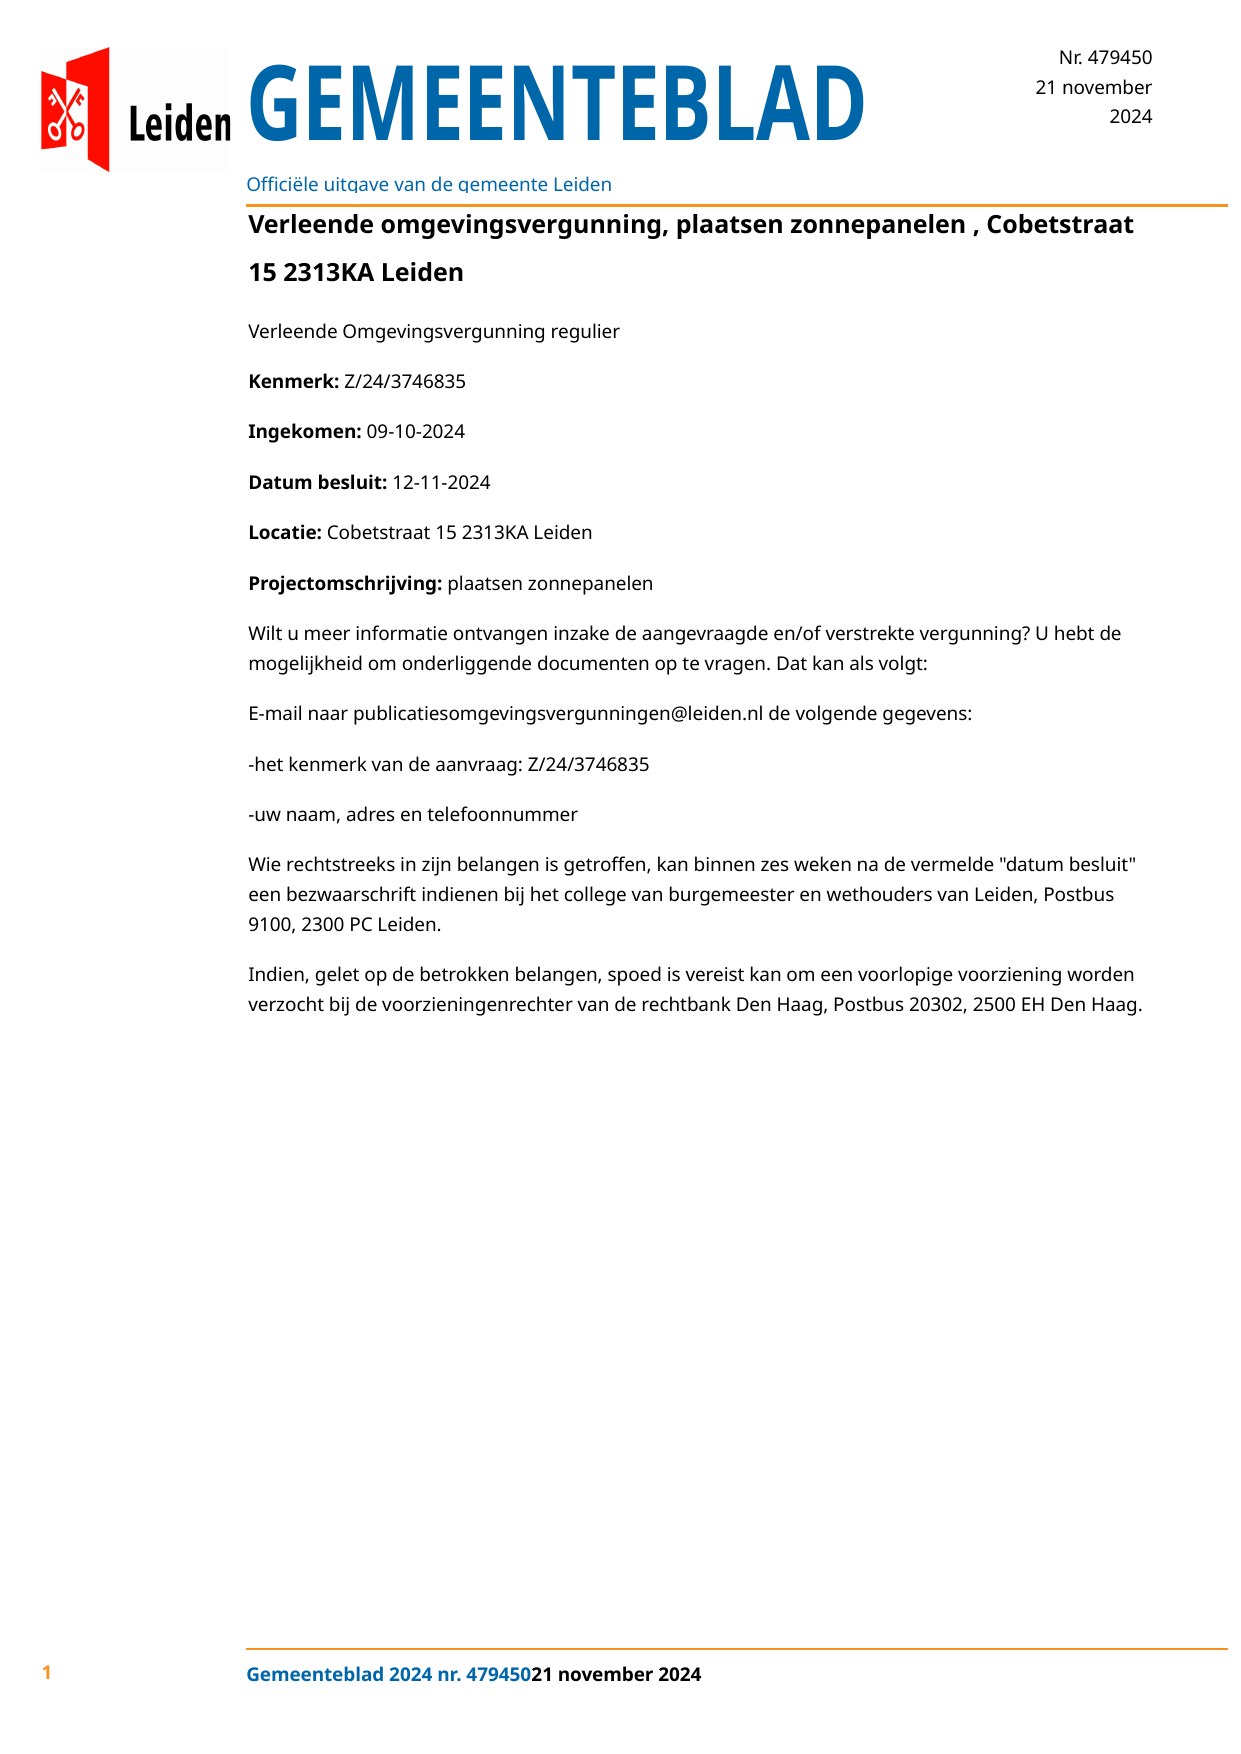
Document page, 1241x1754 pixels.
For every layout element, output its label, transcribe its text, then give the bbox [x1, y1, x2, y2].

text E-mail naar publicatiesomgevingsvergunningen@leiden.nl de volgende gegevens: [248, 700, 1152, 726]
text Projectomschrijving: plaatsen zonnepanelen [248, 570, 1152, 596]
text Ingekomen: 09-10-2024 [248, 419, 1152, 444]
text Kenmerk: Z/24/3746835 [248, 368, 1152, 394]
text Indien, gelet op de betrokken belangen, spoed is vereist kan om een voorlopige voorziening worden verzocht bij de voorzieningenrechter van de rechtbank Den Haag, Postbus 20302, 2500 EH Den Haag. [248, 961, 1152, 1017]
text Verleende omgevingsvergunning, plaatsen zonnepanelen , Cobetstraat 15 2313KA Leiden [248, 207, 1152, 288]
text Locatie: Cobetstraat 15 2313KA Leiden [248, 519, 1152, 545]
picture [41, 47, 231, 172]
text Verleende Omgevingsvergunning regulier [248, 318, 1152, 344]
text Wilt u meer informatie ontvangen inzake de aangevraagde en/of verstrekte vergunning? U hebt de mogelijkheid om onderliggende documenten op te vragen. Dat kan als volgt: [248, 620, 1152, 676]
text Datum besluit: 12-11-2024 [248, 469, 1152, 495]
text -het kenmerk van de aanvraag: Z/24/3746835 [248, 751, 1152, 777]
text -uw naam, adres en telefoonnummer [248, 801, 1152, 827]
text Wie rechtstreeks in zijn belangen is getroffen, kan binnen zes weken na de vermelde "datum besluit" een bezwaarschrift indienen bij het college van burgemeester en wethouders van Leiden, Postbus 9100, 2300 PC Leiden. [248, 852, 1152, 937]
